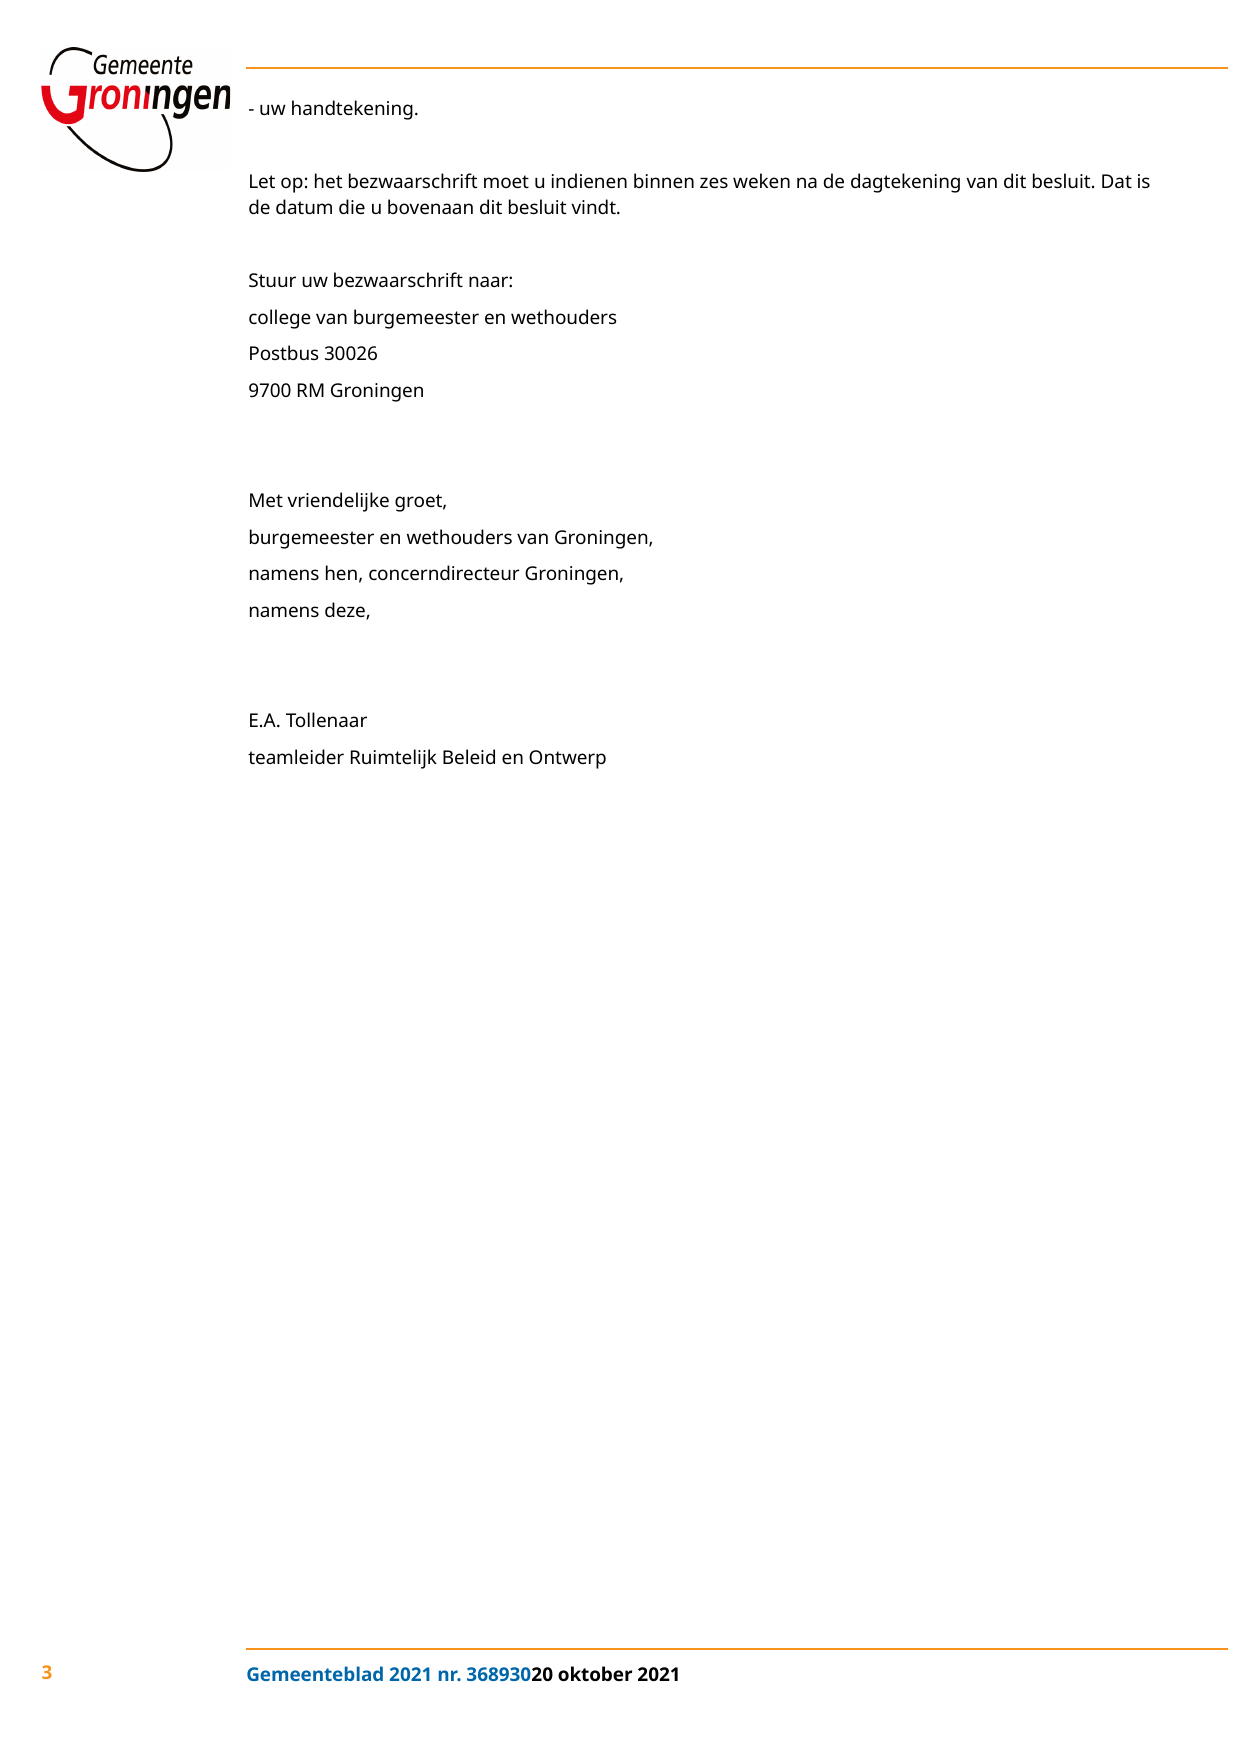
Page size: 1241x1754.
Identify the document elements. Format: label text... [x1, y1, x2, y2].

text Met vriendelijke groet, [248, 487, 1152, 513]
text teamleider Ruimtelijk Beleid en Ontwerp [248, 744, 1152, 769]
text Let op: het bezwaarschrift moet u indienen binnen zes weken na de dagtekening van dit besluit. Dat is de datum die u bovenaan dit besluit vindt. [248, 168, 1152, 219]
text namens deze, [248, 597, 1152, 623]
text college van burgemeester en wethouders [248, 304, 1152, 329]
picture [41, 47, 231, 172]
text 9700 RM Groningen [248, 377, 1152, 403]
text E.A. Tollenaar [248, 707, 1152, 733]
text burgemeester en wethouders van Groningen, [248, 524, 1152, 549]
text namens hen, concerndirecteur Groningen, [248, 561, 1152, 586]
text - uw handtekening. [248, 95, 1152, 121]
text Stuur uw bezwaarschrift naar: [248, 267, 1152, 293]
text Postbus 30026 [248, 341, 1152, 366]
